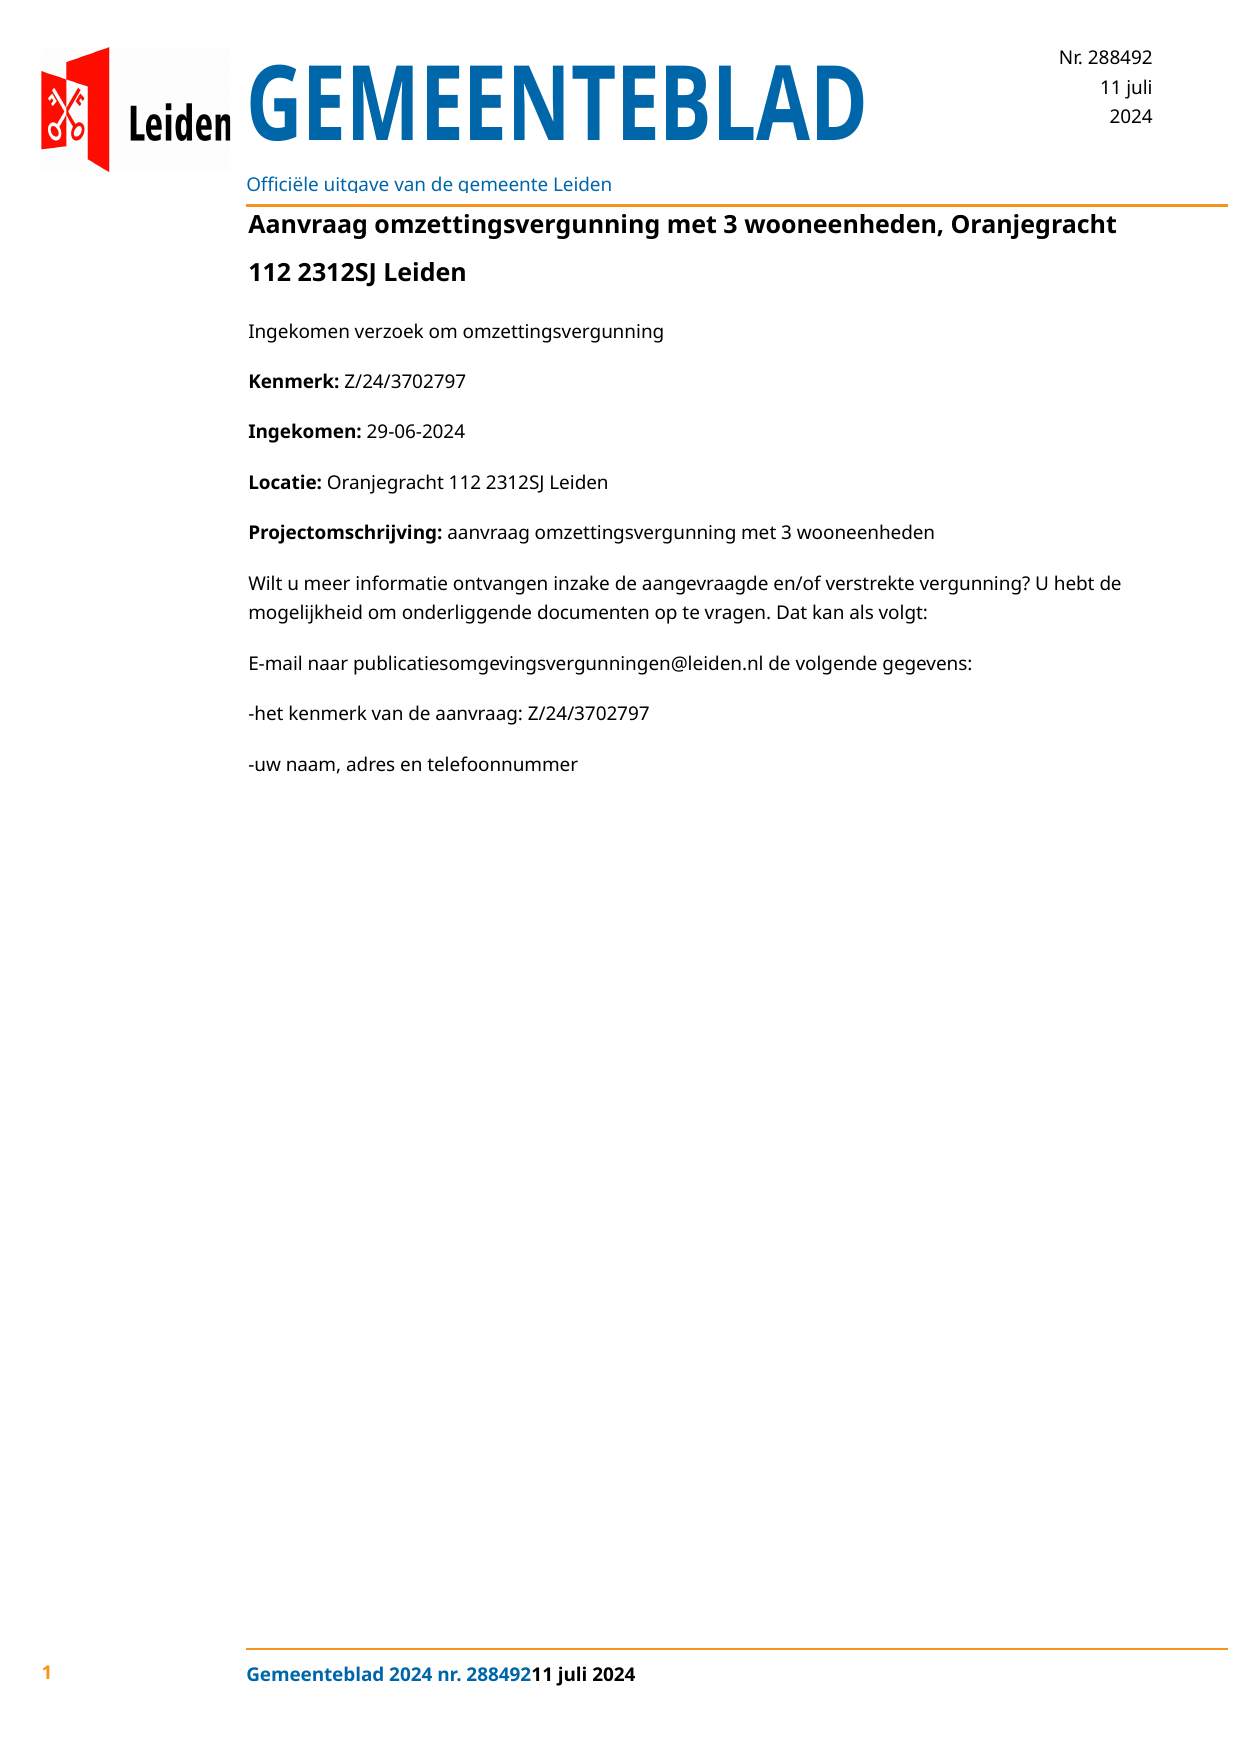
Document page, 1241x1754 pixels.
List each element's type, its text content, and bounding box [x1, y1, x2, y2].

text Wilt u meer informatie ontvangen inzake de aangevraagde en/of verstrekte vergunning? U hebt de mogelijkheid om onderliggende documenten op te vragen. Dat kan als volgt: [248, 570, 1152, 625]
text -uw naam, adres en telefoonnummer [248, 751, 1152, 777]
picture [41, 47, 231, 172]
text Aanvraag omzettingsvergunning met 3 wooneenheden, Oranjegracht 112 2312SJ Leiden [248, 207, 1152, 288]
text -het kenmerk van de aanvraag: Z/24/3702797 [248, 700, 1152, 726]
text Locatie: Oranjegracht 112 2312SJ Leiden [248, 469, 1152, 495]
text Ingekomen verzoek om omzettingsvergunning [248, 318, 1152, 344]
text Kenmerk: Z/24/3702797 [248, 368, 1152, 394]
text Ingekomen: 29-06-2024 [248, 419, 1152, 444]
text E-mail naar publicatiesomgevingsvergunningen@leiden.nl de volgende gegevens: [248, 650, 1152, 676]
text Projectomschrijving: aanvraag omzettingsvergunning met 3 wooneenheden [248, 519, 1152, 545]
